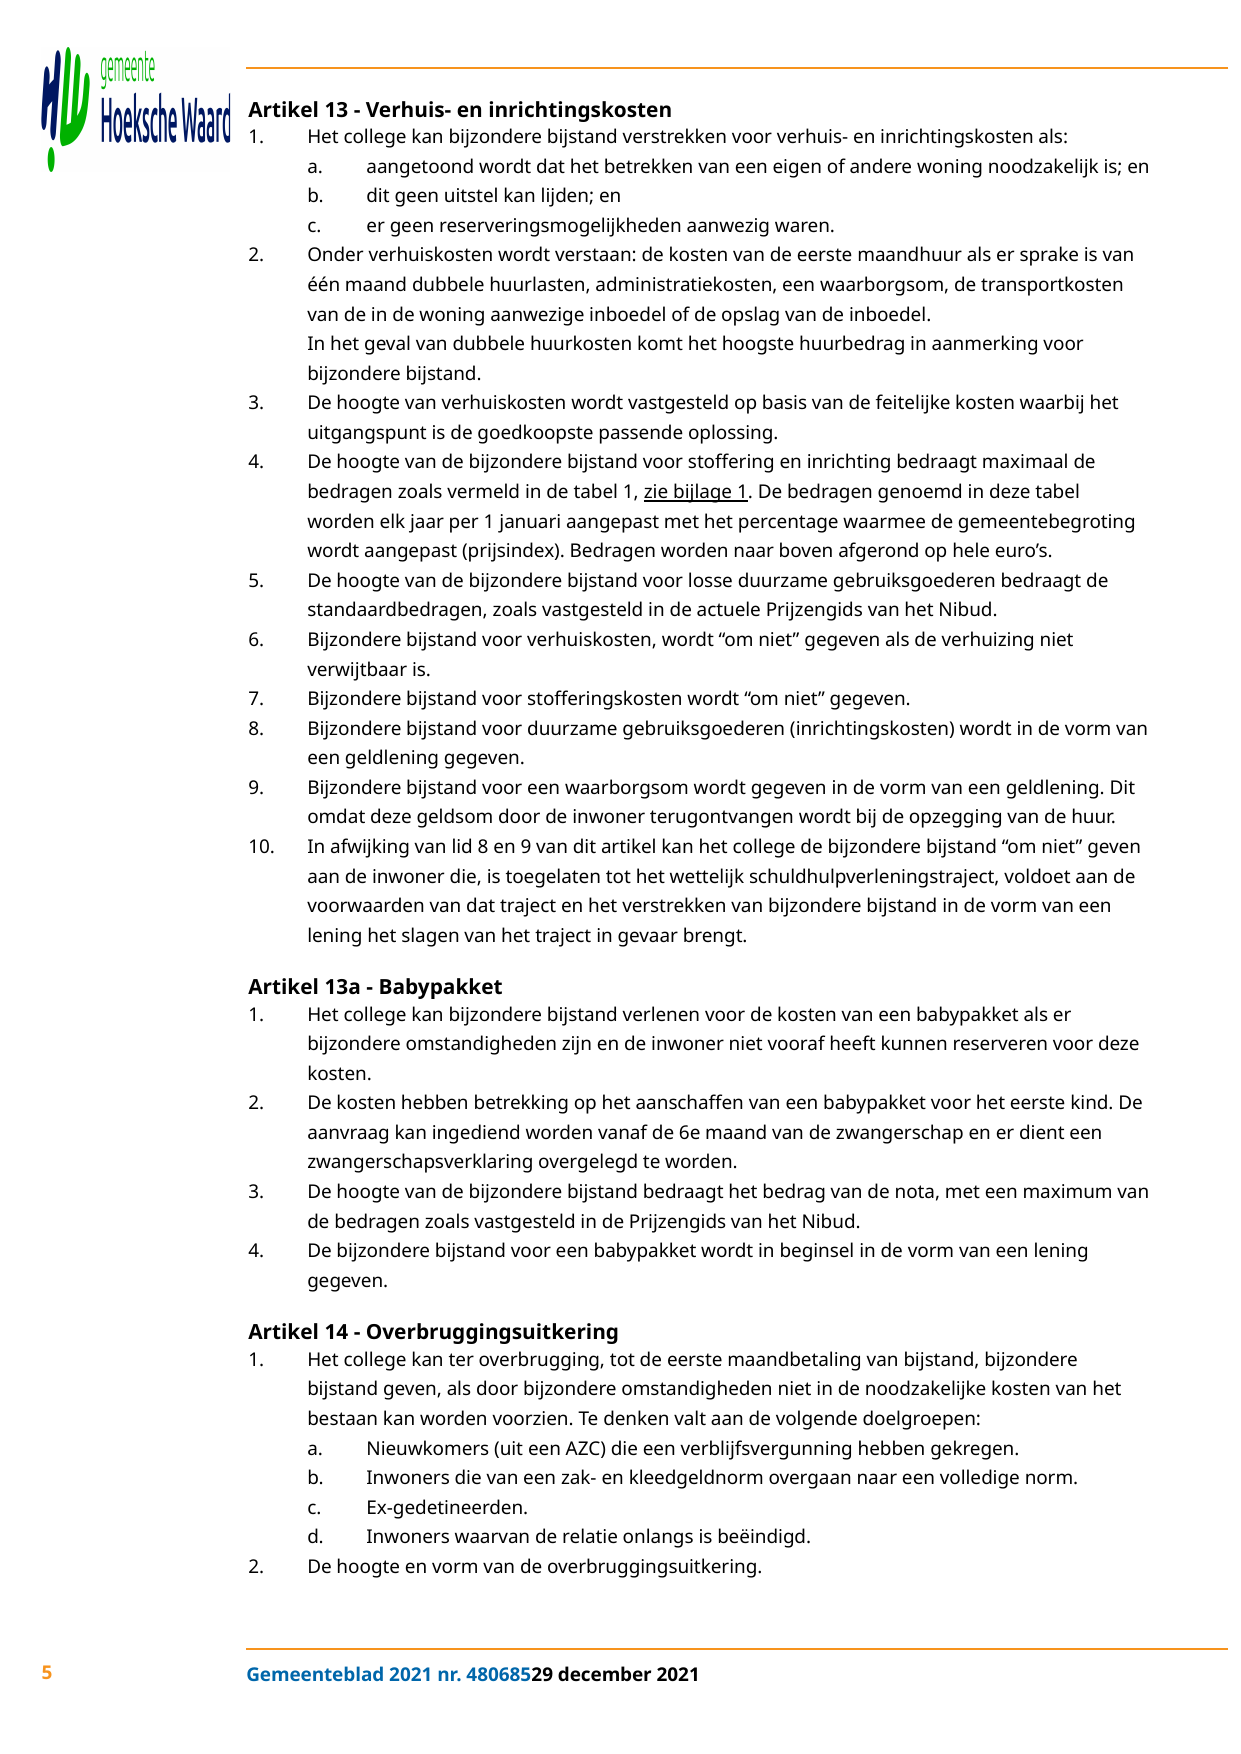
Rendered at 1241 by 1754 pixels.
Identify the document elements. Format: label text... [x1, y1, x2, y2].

list Het college kan bijzondere bijstand verlenen voor de kosten van een babypakket als er bijzondere omstandigheden zijn en de inwoner niet vooraf heeft kunnen reserveren voor deze kosten. [248, 1001, 1152, 1086]
list Inwoners die van een zak- en kleedgeldnorm overgaan naar een volledige norm. [307, 1464, 1152, 1490]
picture [41, 47, 231, 172]
text Artikel 14 - Overbruggingsuitkering [248, 1317, 1152, 1346]
list Het college kan bijzondere bijstand verstrekken voor verhuis- en inrichtingskosten als: [248, 123, 1152, 149]
list dit geen uitstel kan lijden; en [307, 182, 1152, 208]
list De bijzondere bijstand voor een babypakket wordt in beginsel in de vorm van een lening gegeven. [248, 1237, 1152, 1293]
text Artikel 13a - Babypakket [248, 972, 1152, 1001]
list Bijzondere bijstand voor een waarborgsom wordt gegeven in de vorm van een geldlening. Dit omdat deze geldsom door de inwoner terugontvangen wordt bij de opzegging van de huur. [248, 774, 1152, 829]
list Onder verhuiskosten wordt verstaan: de kosten van de eerste maandhuur als er sprake is van één maand dubbele huurlasten, administratiekosten, een waarborgsom, de transportkosten van de in de woning aanwezige inboedel of de opslag van de inboedel. [248, 242, 1152, 326]
list De kosten hebben betrekking op het aanschaffen van een babypakket voor het eerste kind. De aanvraag kan ingediend worden vanaf de 6e maand van de zwangerschap en er dient een zwangerschapsverklaring overgelegd te worden. [248, 1089, 1152, 1174]
list In het geval van dubbele huurkosten komt het hoogste huurbedrag in aanmerking voor bijzondere bijstand. [248, 330, 1152, 386]
list Bijzondere bijstand voor stofferingskosten wordt “om niet” gegeven. [248, 685, 1152, 711]
list De hoogte en vorm van de overbruggingsuitkering. [248, 1553, 1152, 1579]
list Bijzondere bijstand voor duurzame gebruiksgoederen (inrichtingskosten) wordt in de vorm van een geldlening gegeven. [248, 715, 1152, 770]
list Bijzondere bijstand voor verhuiskosten, wordt “om niet” gegeven als de verhuizing niet verwijtbaar is. [248, 626, 1152, 681]
list Ex-gedetineerden. [307, 1494, 1152, 1519]
list Het college kan ter overbrugging, tot de eerste maandbetaling van bijstand, bijzondere bijstand geven, als door bijzondere omstandigheden niet in de noodzakelijke kosten van het bestaan kan worden voorzien. Te denken valt aan de volgende doelgroepen: [248, 1346, 1152, 1431]
list De hoogte van de bijzondere bijstand voor stoffering en inrichting bedraagt maximaal de bedragen zoals vermeld in de tabel 1, zie bijlage 1. De bedragen genoemd in deze tabel worden elk jaar per 1 januari aangepast met het percentage waarmee de gemeentebegroting wordt aangepast (prijsindex). Bedragen worden naar boven afgerond op hele euro’s. [248, 449, 1152, 563]
list De hoogte van verhuiskosten wordt vastgesteld op basis van de feitelijke kosten waarbij het uitgangspunt is de goedkoopste passende oplossing. [248, 389, 1152, 445]
list er geen reserveringsmogelijkheden aanwezig waren. [307, 212, 1152, 238]
list aangetoond wordt dat het betrekken van een eigen of andere woning noodzakelijk is; en [307, 153, 1152, 178]
list Inwoners waarvan de relatie onlangs is beëindigd. [307, 1523, 1152, 1549]
list In afwijking van lid 8 en 9 van dit artikel kan het college de bijzondere bijstand “om niet” geven aan de inwoner die, is toegelaten tot het wettelijk schuldhulpverleningstraject, voldoet aan de voorwaarden van dat traject en het verstrekken van bijzondere bijstand in de vorm van een lening het slagen van het traject in gevaar brengt. [248, 833, 1152, 948]
list De hoogte van de bijzondere bijstand voor losse duurzame gebruiksgoederen bedraagt de standaardbedragen, zoals vastgesteld in de actuele Prijzengids van het Nibud. [248, 567, 1152, 622]
text Artikel 13 - Verhuis- en inrichtingskosten [248, 95, 1152, 123]
list De hoogte van de bijzondere bijstand bedraagt het bedrag van de nota, met een maximum van de bedragen zoals vastgesteld in de Prijzengids van het Nibud. [248, 1178, 1152, 1234]
list Nieuwkomers (uit een AZC) die een verblijfsvergunning hebben gekregen. [307, 1435, 1152, 1460]
